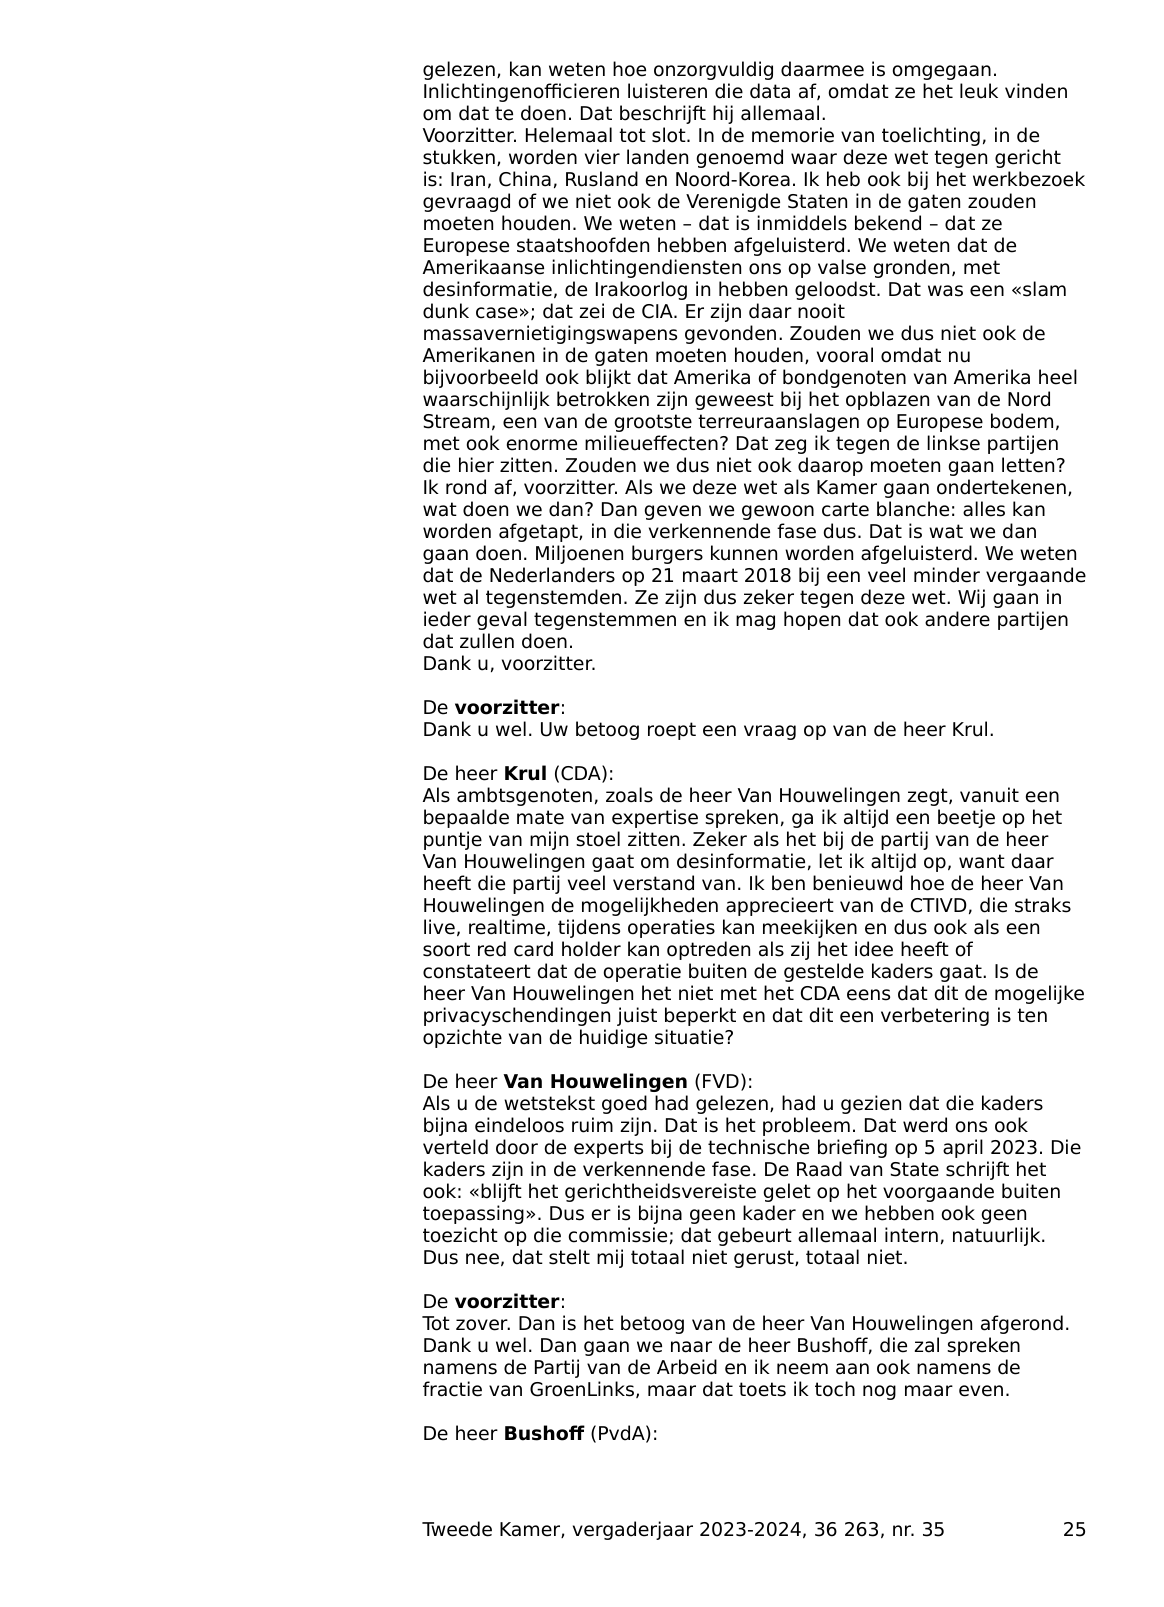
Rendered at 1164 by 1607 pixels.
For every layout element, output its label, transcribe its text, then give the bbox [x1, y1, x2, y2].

text De voorzitter: [422, 697, 1087, 719]
text De heer Van Houwelingen (FVD): [422, 1071, 1087, 1093]
text Als ambtsgenoten, zoals de heer Van Houwelingen zegt, vanuit een bepaalde mate van expertise spreken, ga ik altijd een beetje op het puntje van mijn stoel zitten. Zeker als het bij de partij van de heer Van Houwelingen gaat om desinformatie, let ik altijd op, want daar heeft die partij veel verstand van. Ik ben benieuwd hoe de heer Van Houwelingen de mogelijkheden apprecieert van de CTIVD, die straks live, realtime, tijdens operaties kan meekijken en dus ook als een soort red card holder kan optreden als zij het idee heeft of constateert dat de operatie buiten de gestelde kaders gaat. Is de heer Van Houwelingen het niet met het CDA eens dat dit de mogelijke privacyschendingen juist beperkt en dat dit een verbetering is ten opzichte van de huidige situatie? [422, 785, 1087, 1048]
text Als u de wetstekst goed had gelezen, had u gezien dat die kaders bijna eindeloos ruim zijn. Dat is het probleem. Dat werd ons ook verteld door de experts bij de technische briefing op 5 april 2023. Die kaders zijn in de verkennende fase. De Raad van State schrijft het ook: «blijft het gerichtheidsvereiste gelet op het voorgaande buiten toepassing». Dus er is bijna geen kader en we hebben ook geen toezicht op die commissie; dat gebeurt allemaal intern, natuurlijk. Dus nee, dat stelt mij totaal niet gerust, totaal niet. [422, 1093, 1087, 1268]
text gelezen, kan weten hoe onzorgvuldig daarmee is omgegaan. Inlichtingenofficieren luisteren die data af, omdat ze het leuk vinden om dat te doen. Dat beschrijft hij allemaal. [422, 59, 1087, 125]
text Dank u, voorzitter. [422, 652, 1087, 674]
text Tot zover. Dan is het betoog van de heer Van Houwelingen afgerond. Dank u wel. Dan gaan we naar de heer Bushoff, die zal spreken namens de Partij van de Arbeid en ik neem aan ook namens de fractie van GroenLinks, maar dat toets ik toch nog maar even. [422, 1313, 1087, 1401]
text De heer Bushoff (PvdA): [422, 1423, 1087, 1445]
text Dank u wel. Uw betoog roept een vraag op van de heer Krul. [422, 719, 1087, 741]
text De heer Krul (CDA): [422, 763, 1087, 785]
text De voorzitter: [422, 1291, 1087, 1313]
text Voorzitter. Helemaal tot slot. In de memorie van toelichting, in de stukken, worden vier landen genoemd waar deze wet tegen gericht is: Iran, China, Rusland en Noord-Korea. Ik heb ook bij het werkbezoek gevraagd of we niet ook de Verenigde Staten in de gaten zouden moeten houden. We weten – dat is inmiddels bekend – dat ze Europese staatshoofden hebben afgeluisterd. We weten dat de Amerikaanse inlichtingendiensten ons op valse gronden, met desinformatie, de Irakoorlog in hebben geloodst. Dat was een «slam dunk case»; dat zei de CIA. Er zijn daar nooit massavernietigingswapens gevonden. Zouden we dus niet ook de Amerikanen in de gaten moeten houden, vooral omdat nu bijvoorbeeld ook blijkt dat Amerika of bondgenoten van Amerika heel waarschijnlijk betrokken zijn geweest bij het opblazen van de Nord Stream, een van de grootste terreuraanslagen op Europese bodem, met ook enorme milieueffecten? Dat zeg ik tegen de linkse partijen die hier zitten. Zouden we dus niet ook daarop moeten gaan letten? [422, 125, 1087, 477]
text Ik rond af, voorzitter. Als we deze wet als Kamer gaan ondertekenen, wat doen we dan? Dan geven we gewoon carte blanche: alles kan worden afgetapt, in die verkennende fase dus. Dat is wat we dan gaan doen. Miljoenen burgers kunnen worden afgeluisterd. We weten dat de Nederlanders op 21 maart 2018 bij een veel minder vergaande wet al tegenstemden. Ze zijn dus zeker tegen deze wet. Wij gaan in ieder geval tegenstemmen en ik mag hopen dat ook andere partijen dat zullen doen. [422, 477, 1087, 652]
